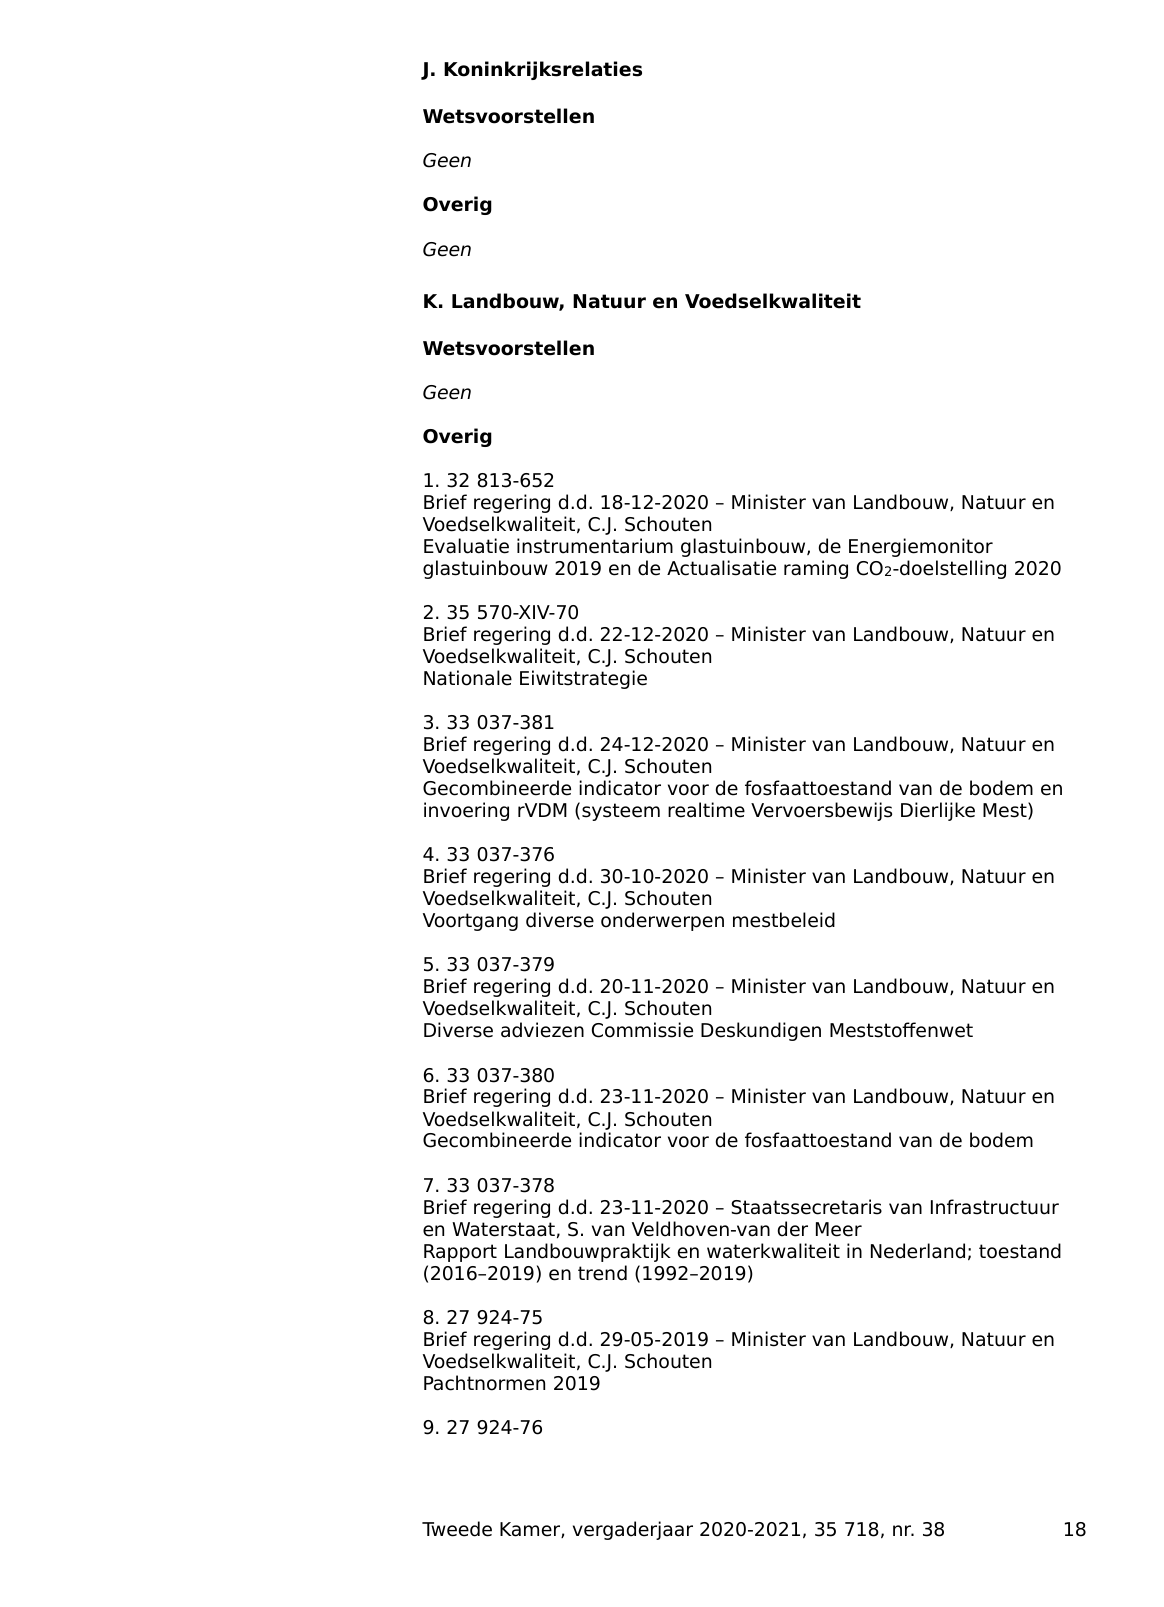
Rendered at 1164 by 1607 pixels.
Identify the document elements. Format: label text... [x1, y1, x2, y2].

text 9. 27 924-76 [422, 1417, 1087, 1439]
text Nationale Eiwitstrategie [422, 668, 1087, 690]
text Gecombineerde indicator voor de fosfaattoestand van de bodem en invoering rVDM (systeem realtime Vervoersbewijs Dierlijke Mest) [422, 778, 1087, 822]
text Pachtnormen 2019 [422, 1373, 1087, 1394]
subtitle J. Koninkrijksrelaties [422, 59, 1087, 81]
subtitle Overig [422, 194, 1087, 216]
subtitle K. Landbouw, Natuur en Voedselkwaliteit [422, 291, 1087, 312]
text 7. 33 037-378 [422, 1174, 1087, 1197]
text Brief regering d.d. 18-12-2020 – Minister van Landbouw, Natuur en Voedselkwaliteit, C.J. Schouten [422, 492, 1087, 536]
text 5. 33 037-379 [422, 954, 1087, 976]
text Rapport Landbouwpraktijk en waterkwaliteit in Nederland; toestand (2016–2019) en trend (1992–2019) [422, 1241, 1087, 1284]
subtitle Wetsvoorstellen [422, 106, 1087, 128]
text 3. 33 037-381 [422, 712, 1087, 734]
subtitle Wetsvoorstellen [422, 337, 1087, 359]
text 2. 35 570-XIV-70 [422, 602, 1087, 624]
subtitle Geen [422, 382, 1087, 404]
text Brief regering d.d. 23-11-2020 – Staatssecretaris van Infrastructuur en Waterstaat, S. van Veldhoven-van der Meer [422, 1197, 1087, 1241]
text 4. 33 037-376 [422, 844, 1087, 866]
text Brief regering d.d. 23-11-2020 – Minister van Landbouw, Natuur en Voedselkwaliteit, C.J. Schouten [422, 1086, 1087, 1130]
text Brief regering d.d. 22-12-2020 – Minister van Landbouw, Natuur en Voedselkwaliteit, C.J. Schouten [422, 624, 1087, 668]
subtitle Geen [422, 238, 1087, 261]
text Brief regering d.d. 20-11-2020 – Minister van Landbouw, Natuur en Voedselkwaliteit, C.J. Schouten [422, 976, 1087, 1020]
text Brief regering d.d. 29-05-2019 – Minister van Landbouw, Natuur en Voedselkwaliteit, C.J. Schouten [422, 1329, 1087, 1373]
text 1. 32 813-652 [422, 470, 1087, 492]
text Voortgang diverse onderwerpen mestbeleid [422, 910, 1087, 932]
text Evaluatie instrumentarium glastuinbouw, de Energiemonitor glastuinbouw 2019 en de Actualisatie raming CO2-doelstelling 2020 [422, 536, 1087, 580]
text Brief regering d.d. 30-10-2020 – Minister van Landbouw, Natuur en Voedselkwaliteit, C.J. Schouten [422, 866, 1087, 910]
text 8. 27 924-75 [422, 1307, 1087, 1329]
text Diverse adviezen Commissie Deskundigen Meststoffenwet [422, 1020, 1087, 1042]
subtitle Geen [422, 150, 1087, 172]
text Brief regering d.d. 24-12-2020 – Minister van Landbouw, Natuur en Voedselkwaliteit, C.J. Schouten [422, 734, 1087, 778]
text 6. 33 037-380 [422, 1064, 1087, 1086]
subtitle Overig [422, 426, 1087, 448]
text Gecombineerde indicator voor de fosfaattoestand van de bodem [422, 1130, 1087, 1152]
